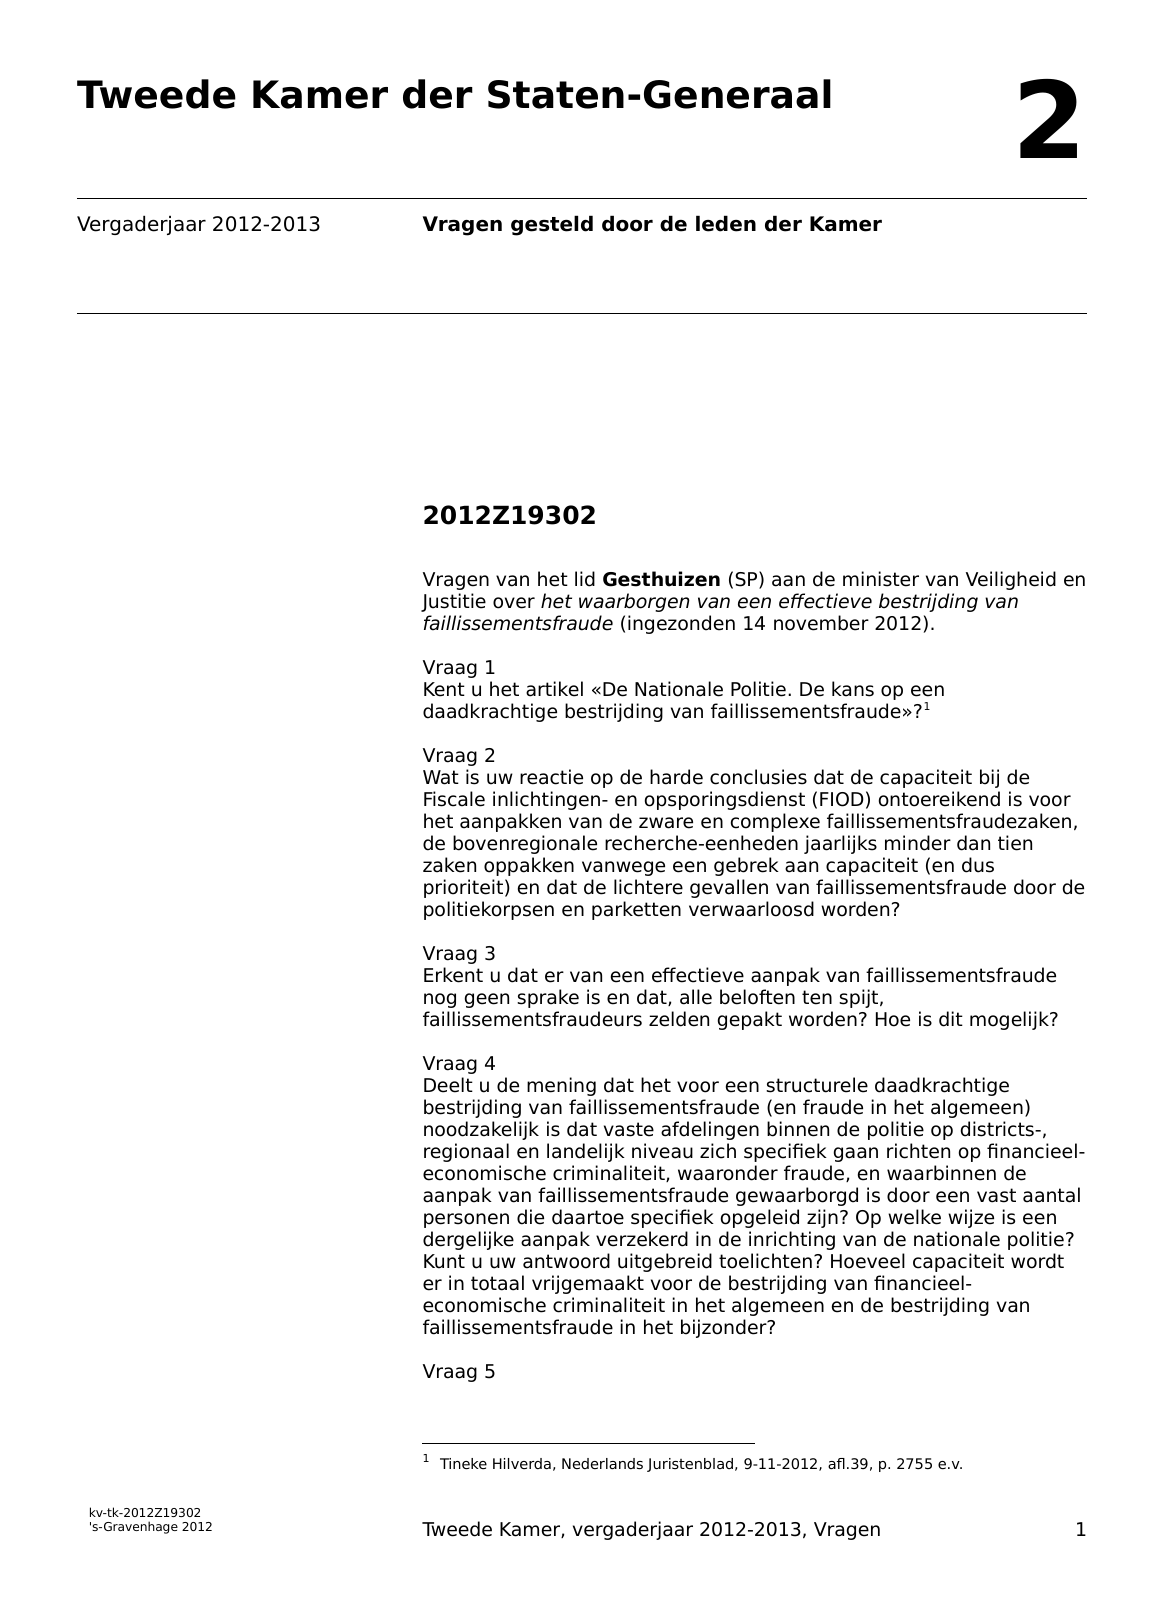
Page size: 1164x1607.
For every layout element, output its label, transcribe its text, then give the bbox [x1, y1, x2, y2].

text Vragen van het lid Gesthuizen (SP) aan de minister van Veiligheid en Justitie over het waarborgen van een effectieve bestrijding van faillissementsfraude (ingezonden 14 november 2012). [422, 569, 1087, 635]
text Vraag 5 [422, 1361, 1087, 1383]
table_header Tweede Kamer der Staten-Generaal [77, 59, 886, 198]
text Vraag 2 [422, 745, 1087, 767]
text 2012Z19302 [422, 501, 1087, 531]
text 's-Gravenhage 2012 [88, 1520, 323, 1534]
text Vraag 1 [422, 657, 1087, 679]
text Deelt u de mening dat het voor een structurele daadkrachtige bestrijding van faillissementsfraude (en fraude in het algemeen) noodzakelijk is dat vaste afdelingen binnen de politie op districts-, regionaal en landelijk niveau zich specifiek gaan richten op financieel-economische criminaliteit, waaronder fraude, en waarbinnen de aanpak van faillissementsfraude gewaarborgd is door een vast aantal personen die daartoe specifiek opgeleid zijn? Op welke wijze is een dergelijke aanpak verzekerd in de inrichting van de nationale politie? Kunt u uw antwoord uitgebreid toelichten? Hoeveel capaciteit wordt er in totaal vrijgemaakt voor de bestrijding van financieel-economische criminaliteit in het algemeen en de bestrijding van faillissementsfraude in het bijzonder? [422, 1075, 1087, 1339]
text kv-tk-2012Z19302 [88, 1506, 323, 1520]
text Kent u het artikel «De Nationale Politie. De kans op een daadkrachtige bestrijding van faillissementsfraude»? [422, 679, 1087, 723]
text Vraag 4 [422, 1053, 1087, 1075]
table_cell Vergaderjaar 2012-2013 [77, 199, 422, 313]
text Wat is uw reactie op de harde conclusies dat de capaciteit bij de Fiscale inlichtingen- en opsporingsdienst (FIOD) ontoereikend is voor het aanpakken van de zware en complexe faillissementsfraudezaken, de bovenregionale recherche-eenheden jaarlijks minder dan tien zaken oppakken vanwege een gebrek aan capaciteit (en dus prioriteit) en dat de lichtere gevallen van faillissementsfraude door de politiekorpsen en parketten verwaarloosd worden? [422, 767, 1087, 921]
table_header 2 [886, 59, 1087, 198]
text Erkent u dat er van een effectieve aanpak van faillissementsfraude nog geen sprake is en dat, alle beloften ten spijt, faillissementsfraudeurs zelden gepakt worden? Hoe is dit mogelijk? [422, 965, 1087, 1031]
text Tineke Hilverda, Nederlands Juristenblad, 9-11-2012, afl.39, p. 2755 e.v. [422, 1452, 1087, 1474]
table_cell Vragen gesteld door de leden der Kamer [422, 199, 1087, 313]
text Vraag 3 [422, 943, 1087, 965]
